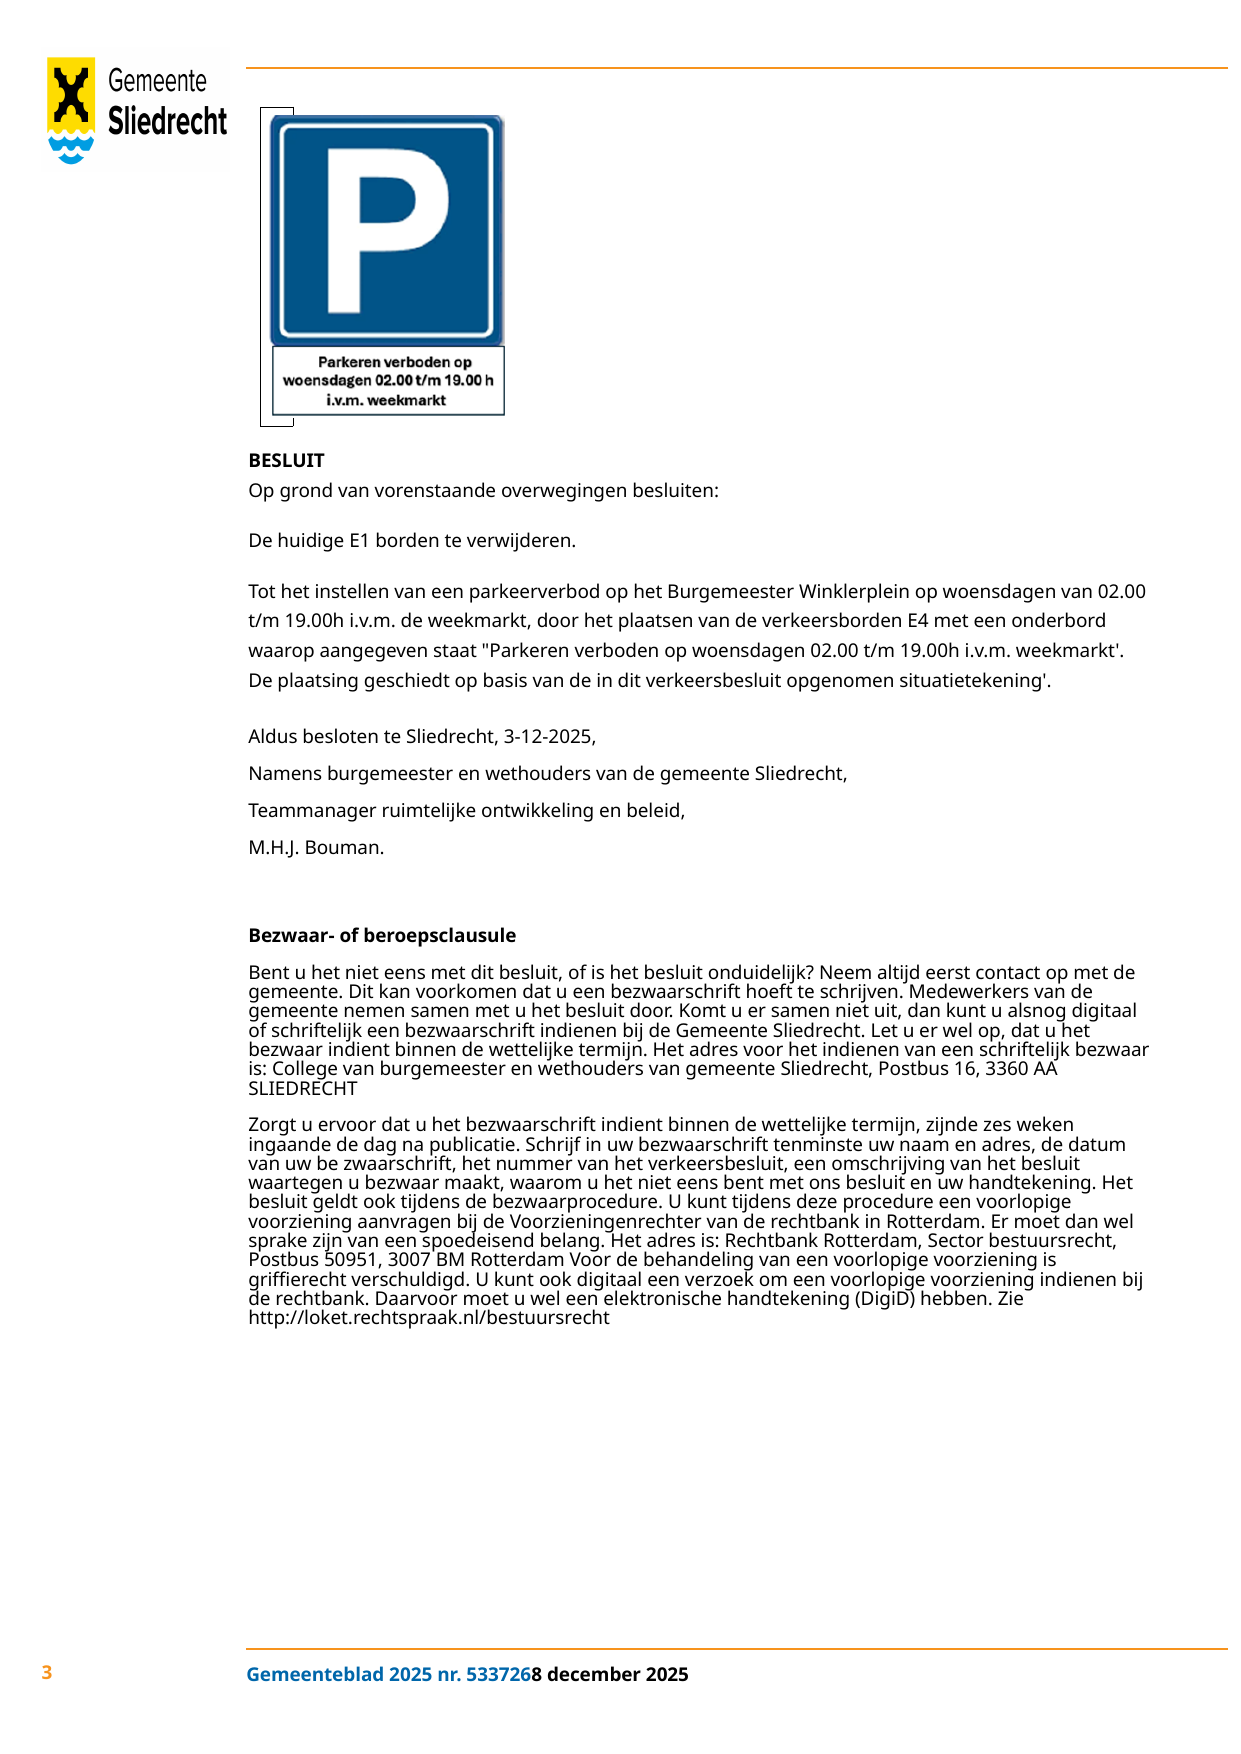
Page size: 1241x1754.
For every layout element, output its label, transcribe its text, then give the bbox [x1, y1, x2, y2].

text M.H.J. Bouman. [248, 839, 1152, 858]
text Aldus besloten te Sliedrecht, 3-12-2025, [248, 728, 1152, 748]
text Bent u het niet eens met dit besluit, of is het besluit onduidelijk? Neem altijd eerst contact op met de gemeente. Dit kan voorkomen dat u een bezwaarschrift hoeft te schrijven. Medewerkers van de gemeente nemen samen met u het besluit door. Komt u er samen niet uit, dan kunt u alsnog digitaal of schriftelijk een bezwaarschrift indienen bij de Gemeente Sliedrecht. Let u er wel op, dat u het bezwaar indient binnen de wettelijke termijn. Het adres voor het indienen van een schriftelijk bezwaar is: College van burgemeester en wethouders van gemeente Sliedrecht, Postbus 16, 3360 AA SLIEDRECHT [248, 964, 1152, 1099]
text Op grond van vorenstaande overwegingen besluiten: [248, 477, 1152, 503]
picture [268, 115, 505, 418]
text Bezwaar- of beroepsclausule [248, 927, 1152, 946]
text De huidige E1 borden te verwijderen. [248, 528, 1152, 553]
text Tot het instellen van een parkeerverbod op het Burgemeester Winklerplein op woensdagen van 02.00 t/m 19.00h i.v.m. de weekmarkt, door het plaatsen van de verkeersborden E4 met een onderbord waarop aangegeven staat "Parkeren verboden op woensdagen 02.00 t/m 19.00h i.v.m. weekmarkt'. De plaatsing geschiedt op basis van de in dit verkeersbesluit opgenomen situatietekening'. [248, 578, 1152, 693]
text Zorgt u ervoor dat u het bezwaarschrift indient binnen de wettelijke termijn, zijnde zes weken ingaande de dag na publicatie. Schrijf in uw bezwaarschrift tenminste uw naam en adres, de datum van uw be zwaarschrift, het nummer van het verkeersbesluit, een omschrijving van het besluit waartegen u bezwaar maakt, waarom u het niet eens bent met ons besluit en uw handtekening. Het besluit geldt ook tijdens de bezwaarprocedure. U kunt tijdens deze procedure een voorlopige voorziening aanvragen bij de Voorzieningenrechter van de rechtbank in Rotterdam. Er moet dan wel sprake zijn van een spoedeisend belang. Het adres is: Rechtbank Rotterdam, Sector bestuursrecht, Postbus 50951, 3007 BM Rotterdam Voor de behandeling van een voorlopige voorziening is griffierecht verschuldigd. U kunt ook digitaal een verzoek om een voorlopige voorziening indienen bij de rechtbank. Daarvoor moet u wel een elektronische handtekening (DigiD) hebben. Zie http://loket.rechtspraak.nl/bestuursrecht [248, 1116, 1152, 1328]
text BESLUIT [248, 448, 1152, 473]
text Teammanager ruimtelijke ontwikkeling en beleid, [248, 802, 1152, 822]
picture [41, 47, 231, 172]
text Namens burgemeester en wethouders van de gemeente Sliedrecht, [248, 765, 1152, 784]
